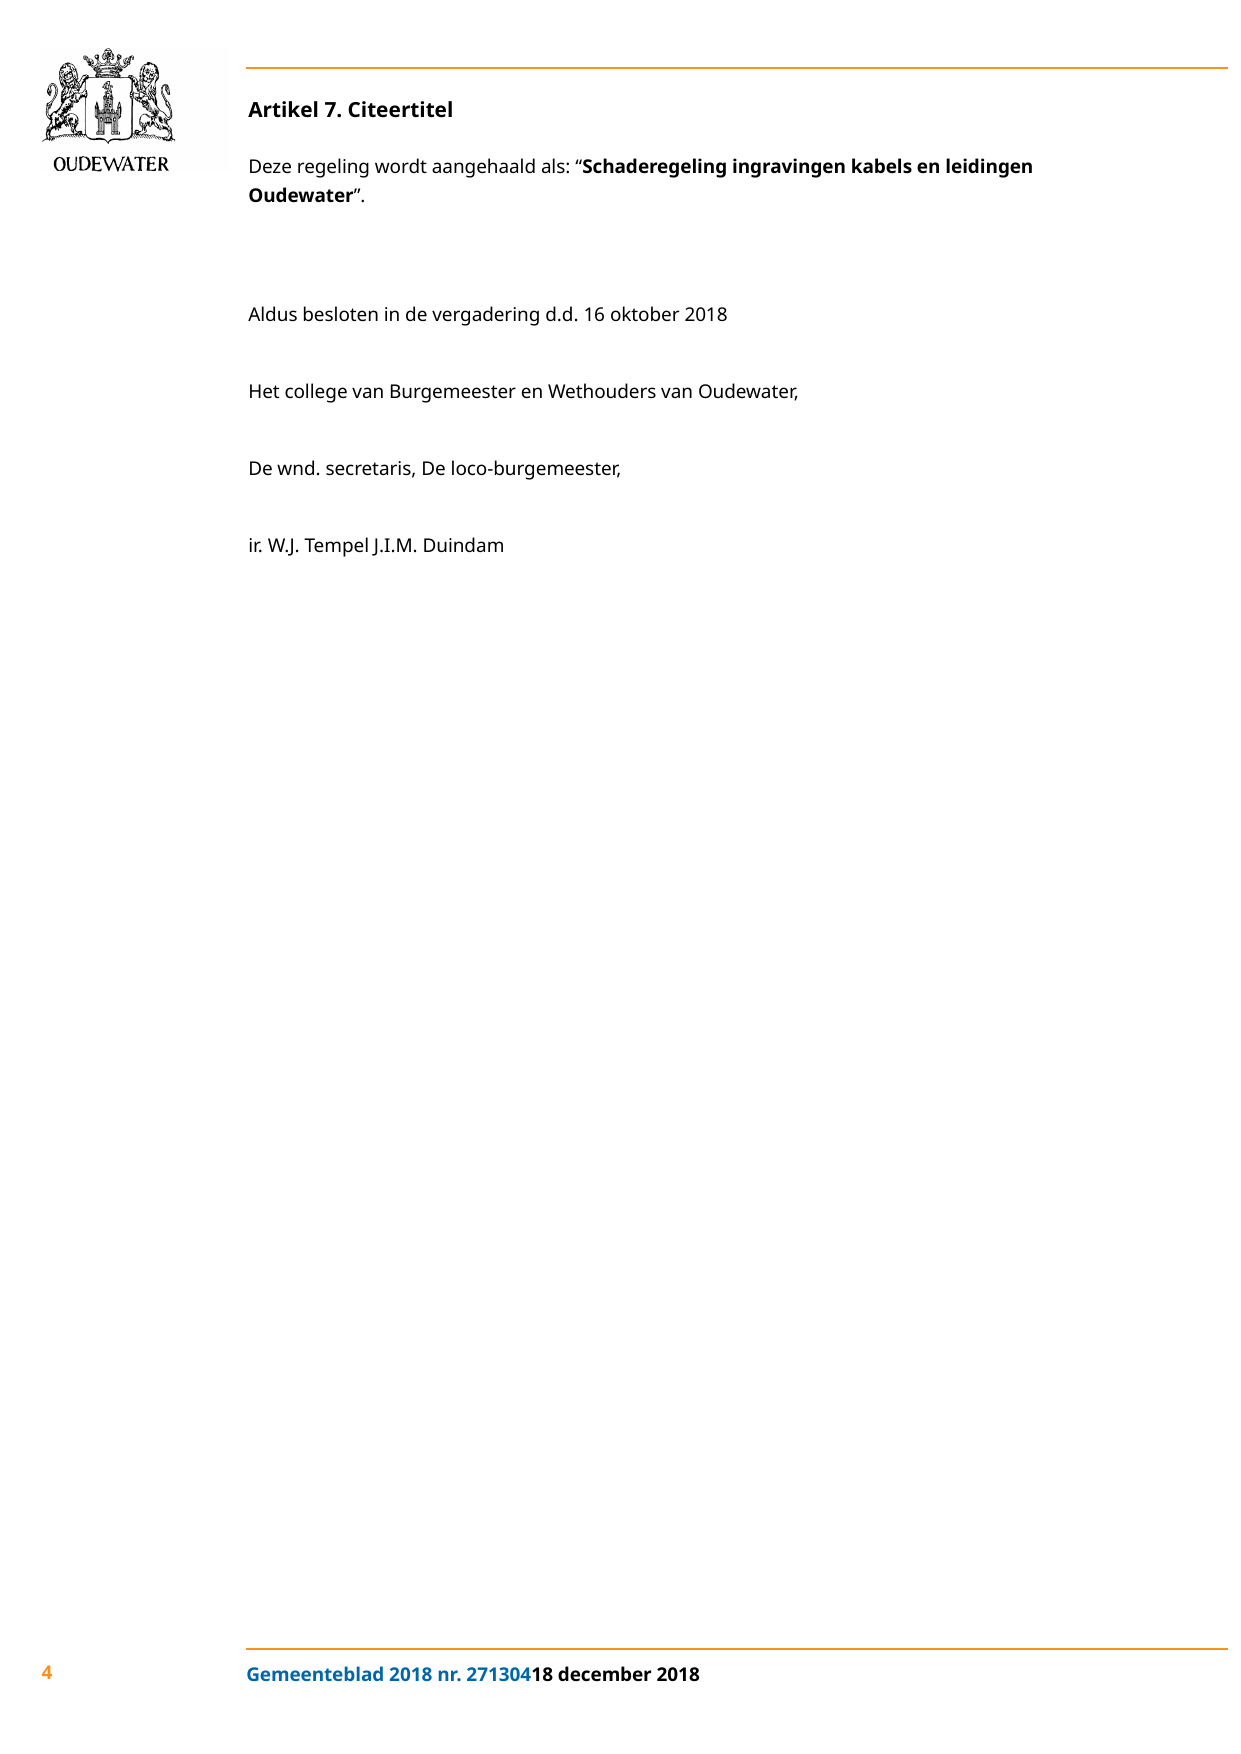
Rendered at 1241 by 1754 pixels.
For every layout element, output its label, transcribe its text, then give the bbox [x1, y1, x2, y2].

picture [41, 47, 231, 172]
text Het college van Burgemeester en Wethouders van Oudewater, [248, 378, 1152, 404]
text De wnd. secretaris, De loco-burgemeester, [248, 455, 1152, 481]
text Artikel 7. Citeertitel [248, 95, 1152, 123]
text ir. W.J. Tempel J.I.M. Duindam [248, 532, 1152, 558]
text Aldus besloten in de vergadering d.d. 16 oktober 2018 [248, 301, 1152, 326]
text Deze regeling wordt aangehaald als: “Schaderegeling ingravingen kabels en leidingen Oudewater”. [248, 153, 1152, 208]
